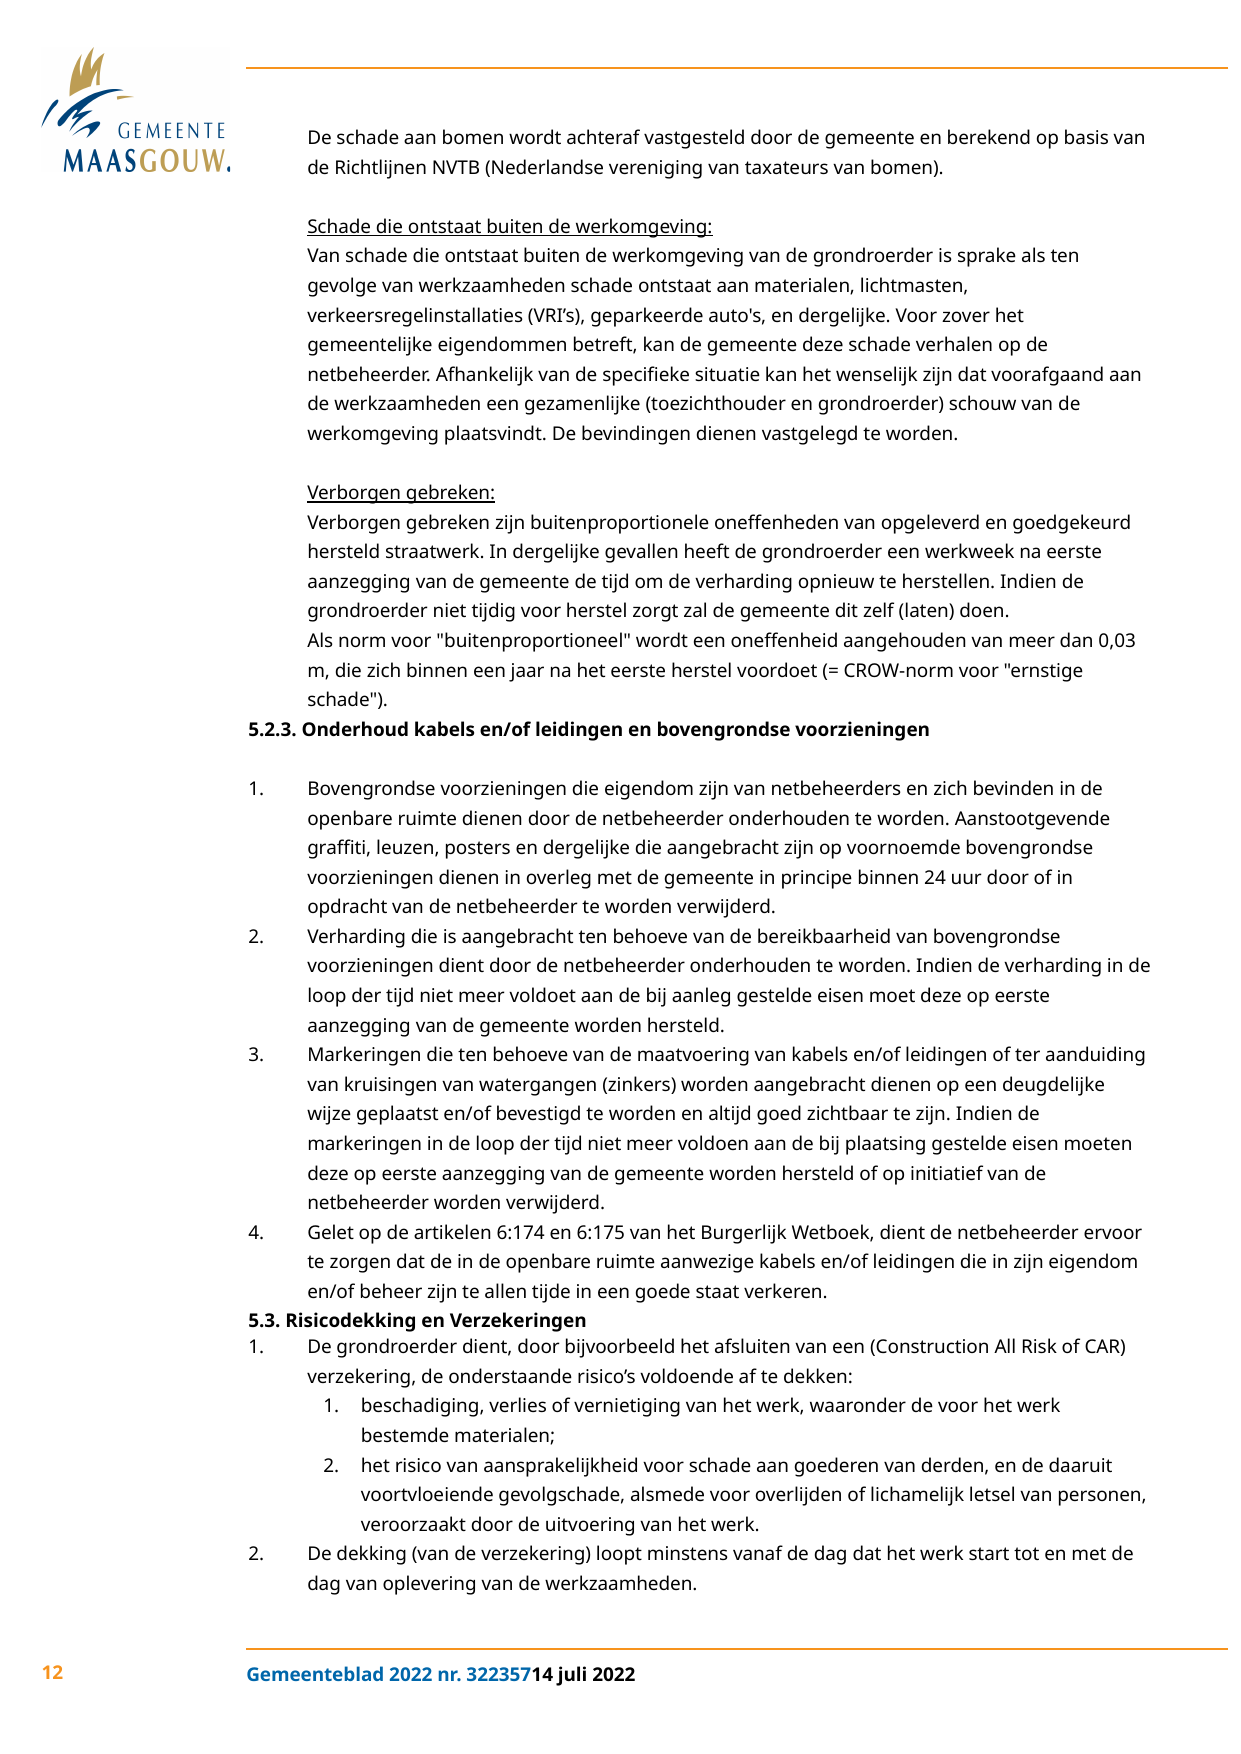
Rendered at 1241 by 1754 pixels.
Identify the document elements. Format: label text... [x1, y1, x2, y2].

list Markeringen die ten behoeve van de maatvoering van kabels en/of leidingen of ter aanduiding van kruisingen van watergangen (zinkers) worden aangebracht dienen op een deugdelijke wijze geplaatst en/of bevestigd te worden en altijd goed zichtbaar te zijn. Indien de markeringen in de loop der tijd niet meer voldoen aan de bij plaatsing gestelde eisen moeten deze op eerste aanzegging van de gemeente worden hersteld of op initiatief van de netbeheerder worden verwijderd. [248, 1041, 1152, 1215]
list Van schade die ontstaat buiten de werkomgeving van de grondroerder is sprake als ten gevolge van werkzaamheden schade ontstaat aan materialen, lichtmasten, verkeersregelinstallaties (VRI’s), geparkeerde auto's, en dergelijke. Voor zover het gemeentelijke eigendommen betreft, kan de gemeente deze schade verhalen op de netbeheerder. Afhankelijk van de specifieke situatie kan het wenselijk zijn dat voorafgaand aan de werkzaamheden een gezamenlijke (toezichthouder en grondroerder) schouw van de werkomgeving plaatsvindt. De bevindingen dienen vastgelegd te worden. [248, 243, 1152, 446]
list Als norm voor "buitenproportioneel" wordt een oneffenheid aangehouden van meer dan 0,03 m, die zich binnen een jaar na het eerste herstel voordoet (= CROW-norm voor "ernstige schade"). [248, 627, 1152, 712]
list Gelet op de artikelen 6:174 en 6:175 van het Burgerlijk Wetboek, dient de netbeheerder ervoor te zorgen dat de in de openbare ruimte aanwezige kabels en/of leidingen die in zijn eigendom en/of beheer zijn te allen tijde in een goede staat verkeren. [248, 1219, 1152, 1304]
text 5.3. Risicodekking en Verzekeringen [248, 1308, 1152, 1333]
list De grondroerder dient, door bijvoorbeeld het afsluiten van een (Construction All Risk of CAR) verzekering, de onderstaande risico’s voldoende af te dekken: [248, 1333, 1152, 1389]
list Verborgen gebreken zijn buitenproportionele oneffenheden van opgeleverd en goedgekeurd hersteld straatwerk. In dergelijke gevallen heeft de grondroerder een werkweek na eerste aanzegging van de gemeente de tijd om de verharding opnieuw te herstellen. Indien de grondroerder niet tijdig voor herstel zorgt zal de gemeente dit zelf (laten) doen. [248, 509, 1152, 623]
list Verharding die is aangebracht ten behoeve van de bereikbaarheid van bovengrondse voorzieningen dient door de netbeheerder onderhouden te worden. Indien de verharding in de loop der tijd niet meer voldoet aan de bij aanleg gestelde eisen moet deze op eerste aanzegging van de gemeente worden hersteld. [248, 923, 1152, 1038]
list beschadiging, verlies of vernietiging van het werk, waaronder de voor het werk bestemde materialen; [323, 1393, 1152, 1448]
list De dekking (van de verzekering) loopt minstens vanaf de dag dat het werk start tot en met de dag van oplevering van de werkzaamheden. [248, 1541, 1152, 1596]
text 5.2.3. Onderhoud kabels en/of leidingen en bovengrondse voorzieningen [248, 716, 1152, 742]
list Bovengrondse voorzieningen die eigendom zijn van netbeheerders en zich bevinden in de openbare ruimte dienen door de netbeheerder onderhouden te worden. Aanstootgevende graffiti, leuzen, posters en dergelijke die aangebracht zijn op voornoemde bovengrondse voorzieningen dienen in overleg met de gemeente in principe binnen 24 uur door of in opdracht van de netbeheerder te worden verwijderd. [248, 775, 1152, 919]
list Schade die ontstaat buiten de werkomgeving: [248, 213, 1152, 239]
picture [41, 47, 231, 172]
list het risico van aansprakelijkheid voor schade aan goederen van derden, en de daaruit voortvloeiende gevolgschade, alsmede voor overlijden of lichamelijk letsel van personen, veroorzaakt door de uitvoering van het werk. [323, 1452, 1152, 1537]
list De schade aan bomen wordt achteraf vastgesteld door de gemeente en berekend op basis van de Richtlijnen NVTB (Nederlandse vereniging van taxateurs van bomen). [248, 124, 1152, 180]
list Verborgen gebreken: [248, 479, 1152, 505]
